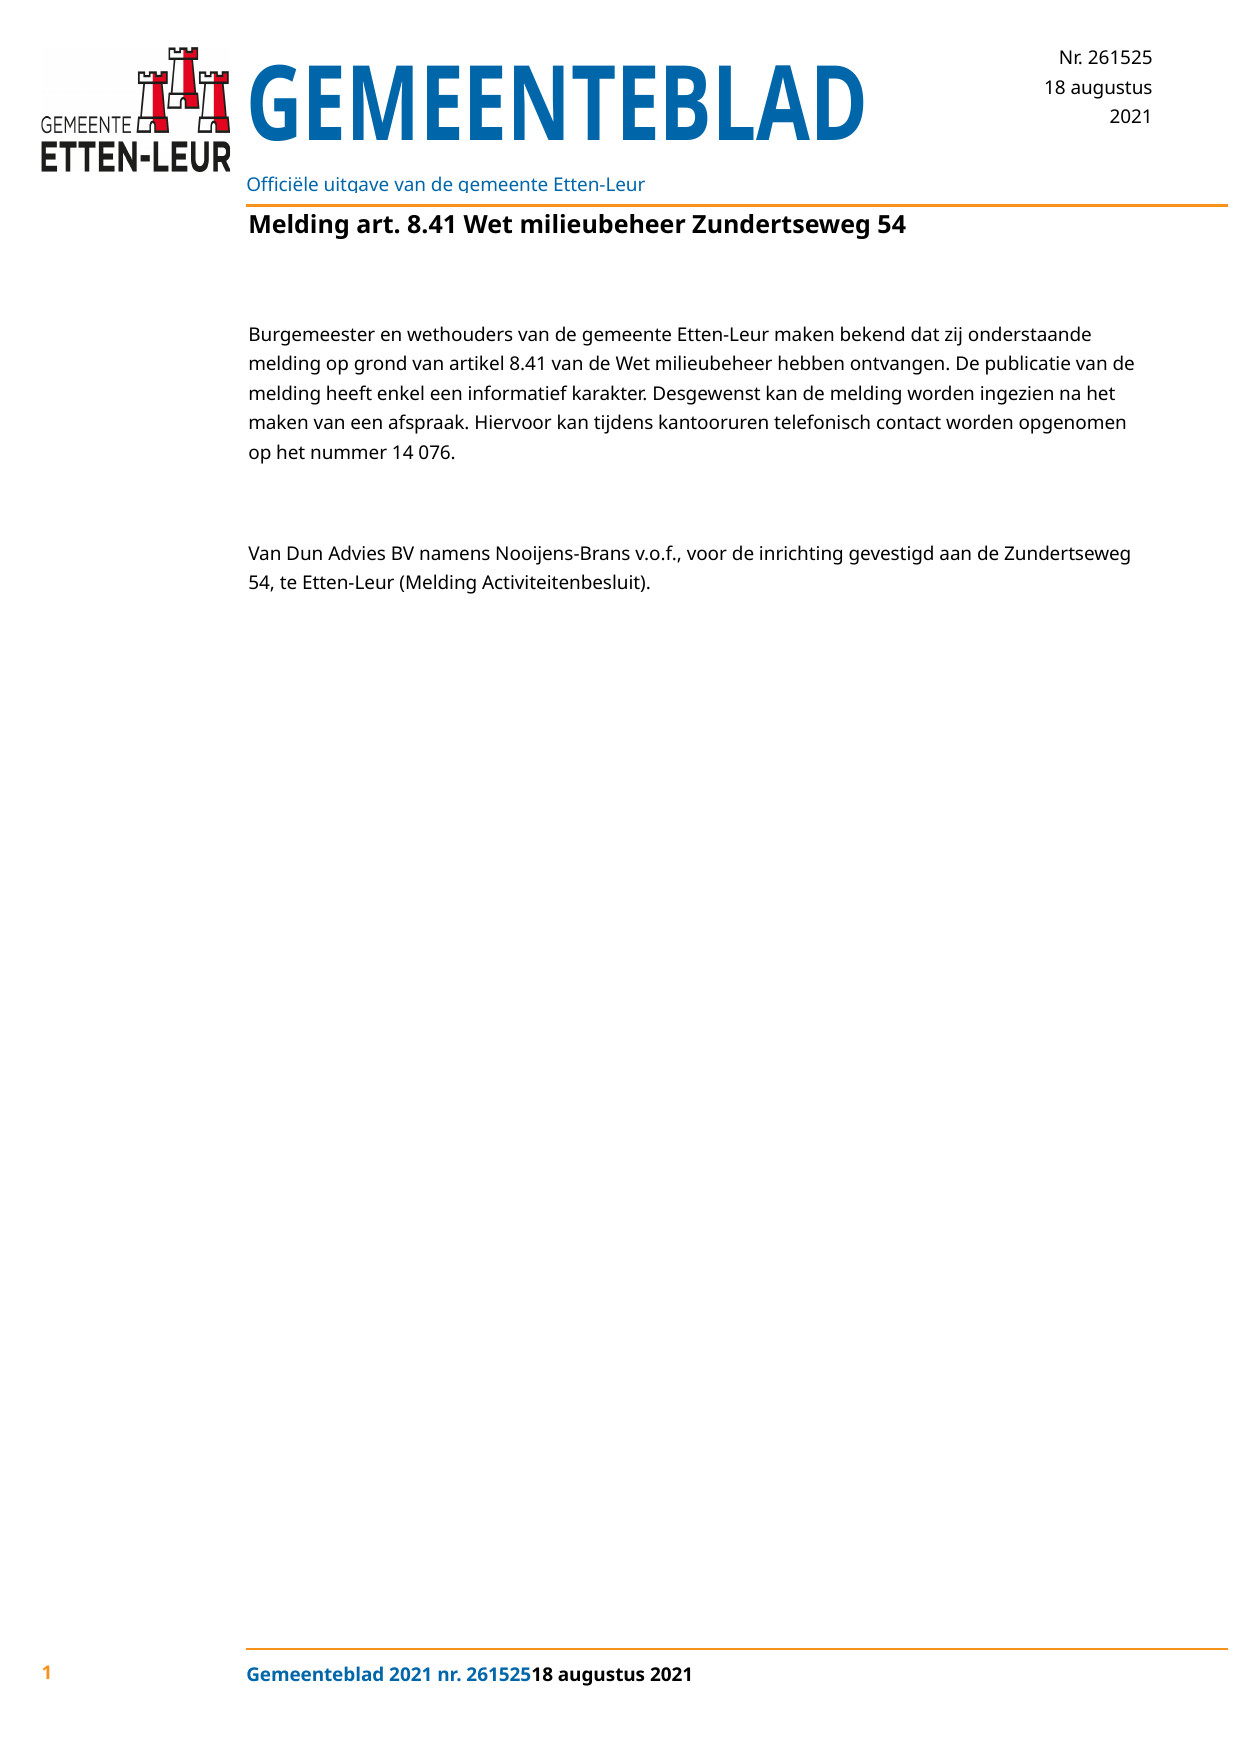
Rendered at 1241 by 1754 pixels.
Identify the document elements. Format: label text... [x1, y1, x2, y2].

text Melding art. 8.41 Wet milieubeheer Zundertseweg 54 [248, 207, 1152, 241]
text Burgemeester en wethouders van de gemeente Etten-Leur maken bekend dat zij onderstaande melding op grond van artikel 8.41 van de Wet milieubeheer hebben ontvangen. De publicatie van de melding heeft enkel een informatief karakter. Desgewenst kan de melding worden ingezien na het maken van een afspraak. Hiervoor kan tijdens kantooruren telefonisch contact worden opgenomen op het nummer 14 076. [248, 321, 1152, 465]
picture [41, 47, 231, 172]
text Van Dun Advies BV namens Nooijens-Brans v.o.f., voor de inrichting gevestigd aan de Zundertseweg 54, te Etten-Leur (Melding Activiteitenbesluit). [248, 540, 1152, 595]
